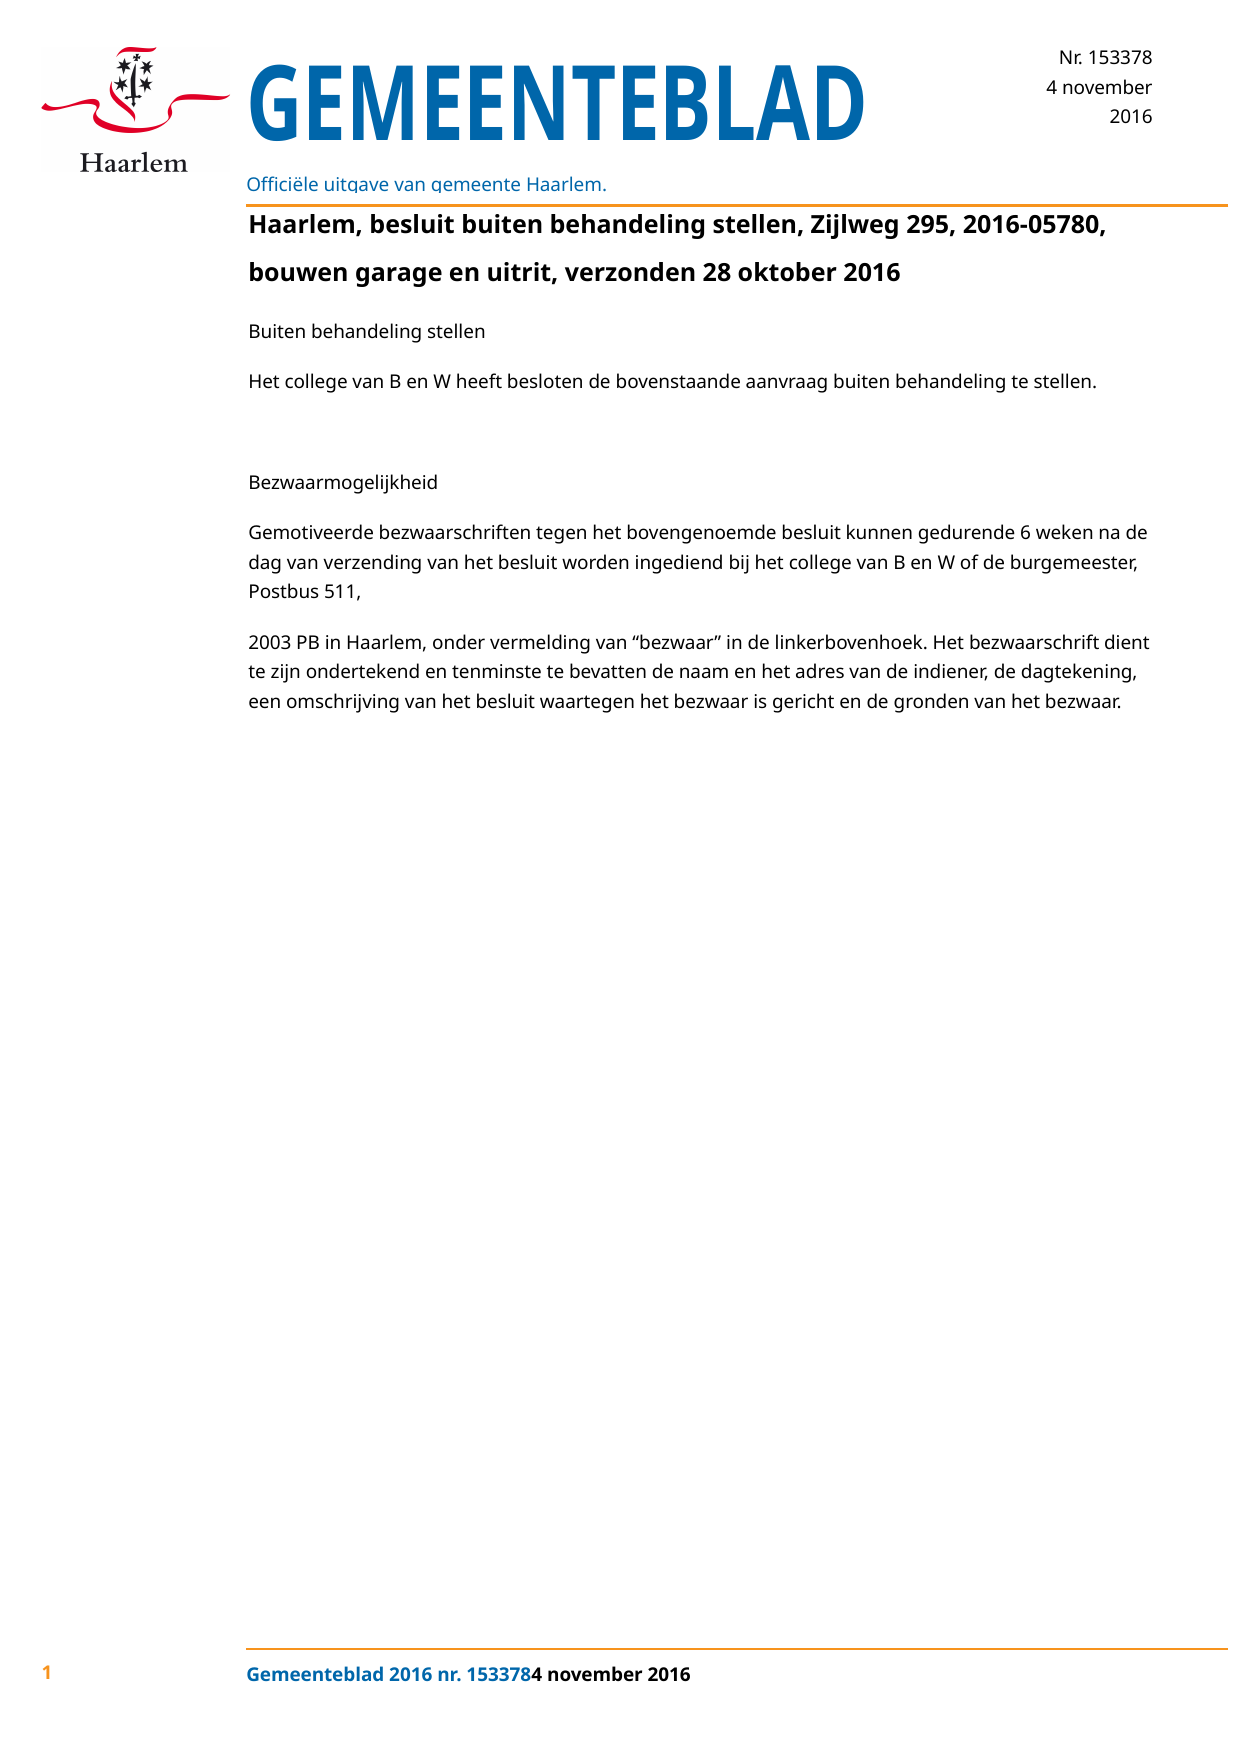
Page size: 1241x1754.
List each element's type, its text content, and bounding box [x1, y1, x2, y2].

text Buiten behandeling stellen [248, 318, 1152, 344]
text 2003 PB in Haarlem, onder vermelding van “bezwaar” in de linkerbovenhoek. Het bezwaarschrift dient te zijn ondertekend en tenminste te bevatten de naam en het adres van de indiener, de dagtekening, een omschrijving van het besluit waartegen het bezwaar is gericht en de gronden van het bezwaar. [248, 629, 1152, 714]
picture [41, 47, 231, 172]
text Gemotiveerde bezwaarschriften tegen het bovengenoemde besluit kunnen gedurende 6 weken na de dag van verzending van het besluit worden ingediend bij het college van B en W of de burgemeester, Postbus 511, [248, 519, 1152, 604]
text Bezwaarmogelijkheid [248, 469, 1152, 495]
text Het college van B en W heeft besloten de bovenstaande aanvraag buiten behandeling te stellen. [248, 368, 1152, 394]
text Haarlem, besluit buiten behandeling stellen, Zijlweg 295, 2016-05780, bouwen garage en uitrit, verzonden 28 oktober 2016 [248, 207, 1152, 288]
